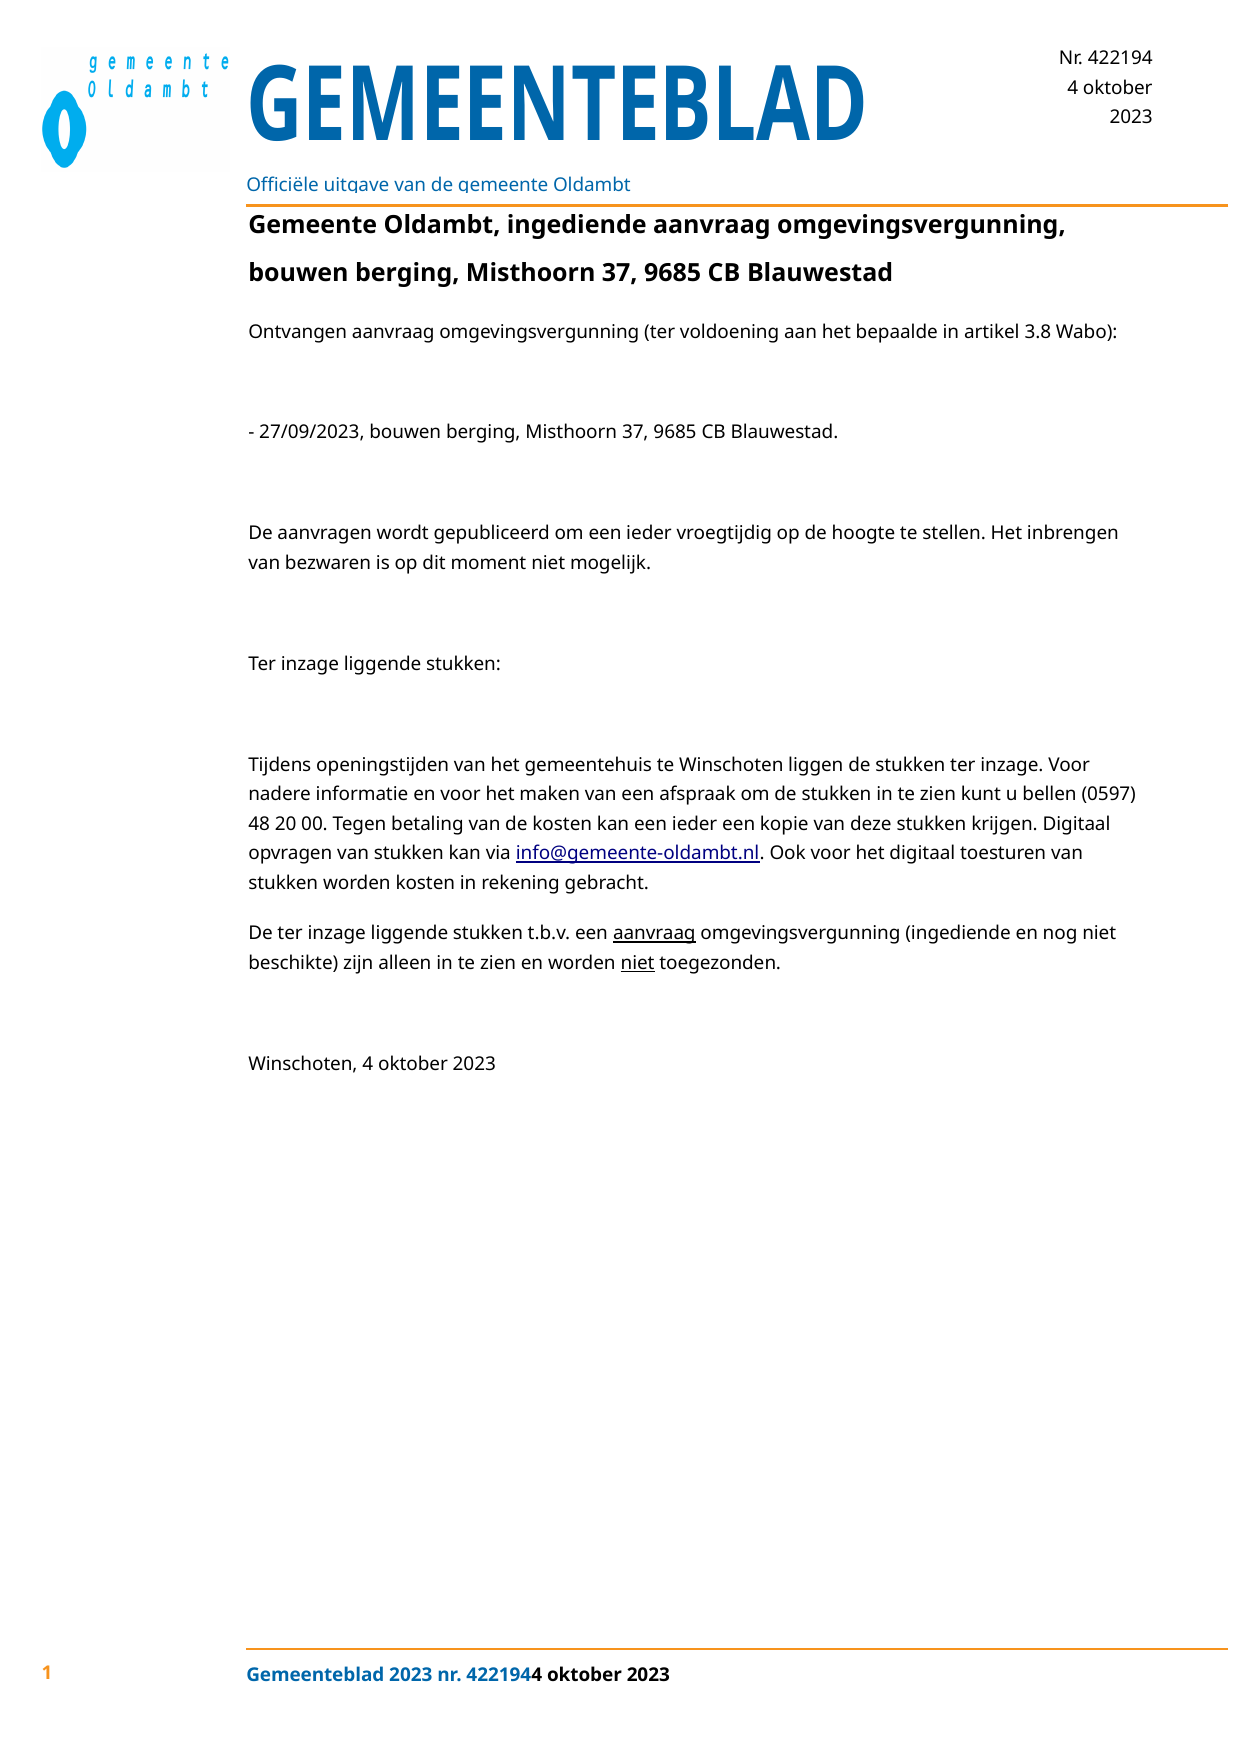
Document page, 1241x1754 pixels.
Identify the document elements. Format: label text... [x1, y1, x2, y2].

text Tijdens openingstijden van het gemeentehuis te Winschoten liggen de stukken ter inzage. Voor nadere informatie en voor het maken van een afspraak om de stukken in te zien kunt u bellen (0597) 48 20 00. Tegen betaling van de kosten kan een ieder een kopie van deze stukken krijgen. Digitaal opvragen van stukken kan via info@gemeente-oldambt.nl. Ook voor het digitaal toesturen van stukken worden kosten in rekening gebracht. [248, 751, 1152, 895]
text - 27/09/2023, bouwen berging, Misthoorn 37, 9685 CB Blauwestad. [248, 419, 1152, 444]
text Ter inzage liggende stukken: [248, 650, 1152, 676]
text De aanvragen wordt gepubliceerd om een ieder vroegtijdig op de hoogte te stellen. Het inbrengen van bezwaren is op dit moment niet mogelijk. [248, 519, 1152, 575]
picture [41, 47, 231, 172]
text De ter inzage liggende stukken t.b.v. een aanvraag omgevingsvergunning (ingediende en nog niet beschikte) zijn alleen in te zien en worden niet toegezonden. [248, 919, 1152, 975]
text Gemeente Oldambt, ingediende aanvraag omgevingsvergunning, bouwen berging, Misthoorn 37, 9685 CB Blauwestad [248, 207, 1152, 288]
text Winschoten, 4 oktober 2023 [248, 1050, 1152, 1076]
text Ontvangen aanvraag omgevingsvergunning (ter voldoening aan het bepaalde in artikel 3.8 Wabo): [248, 318, 1152, 344]
